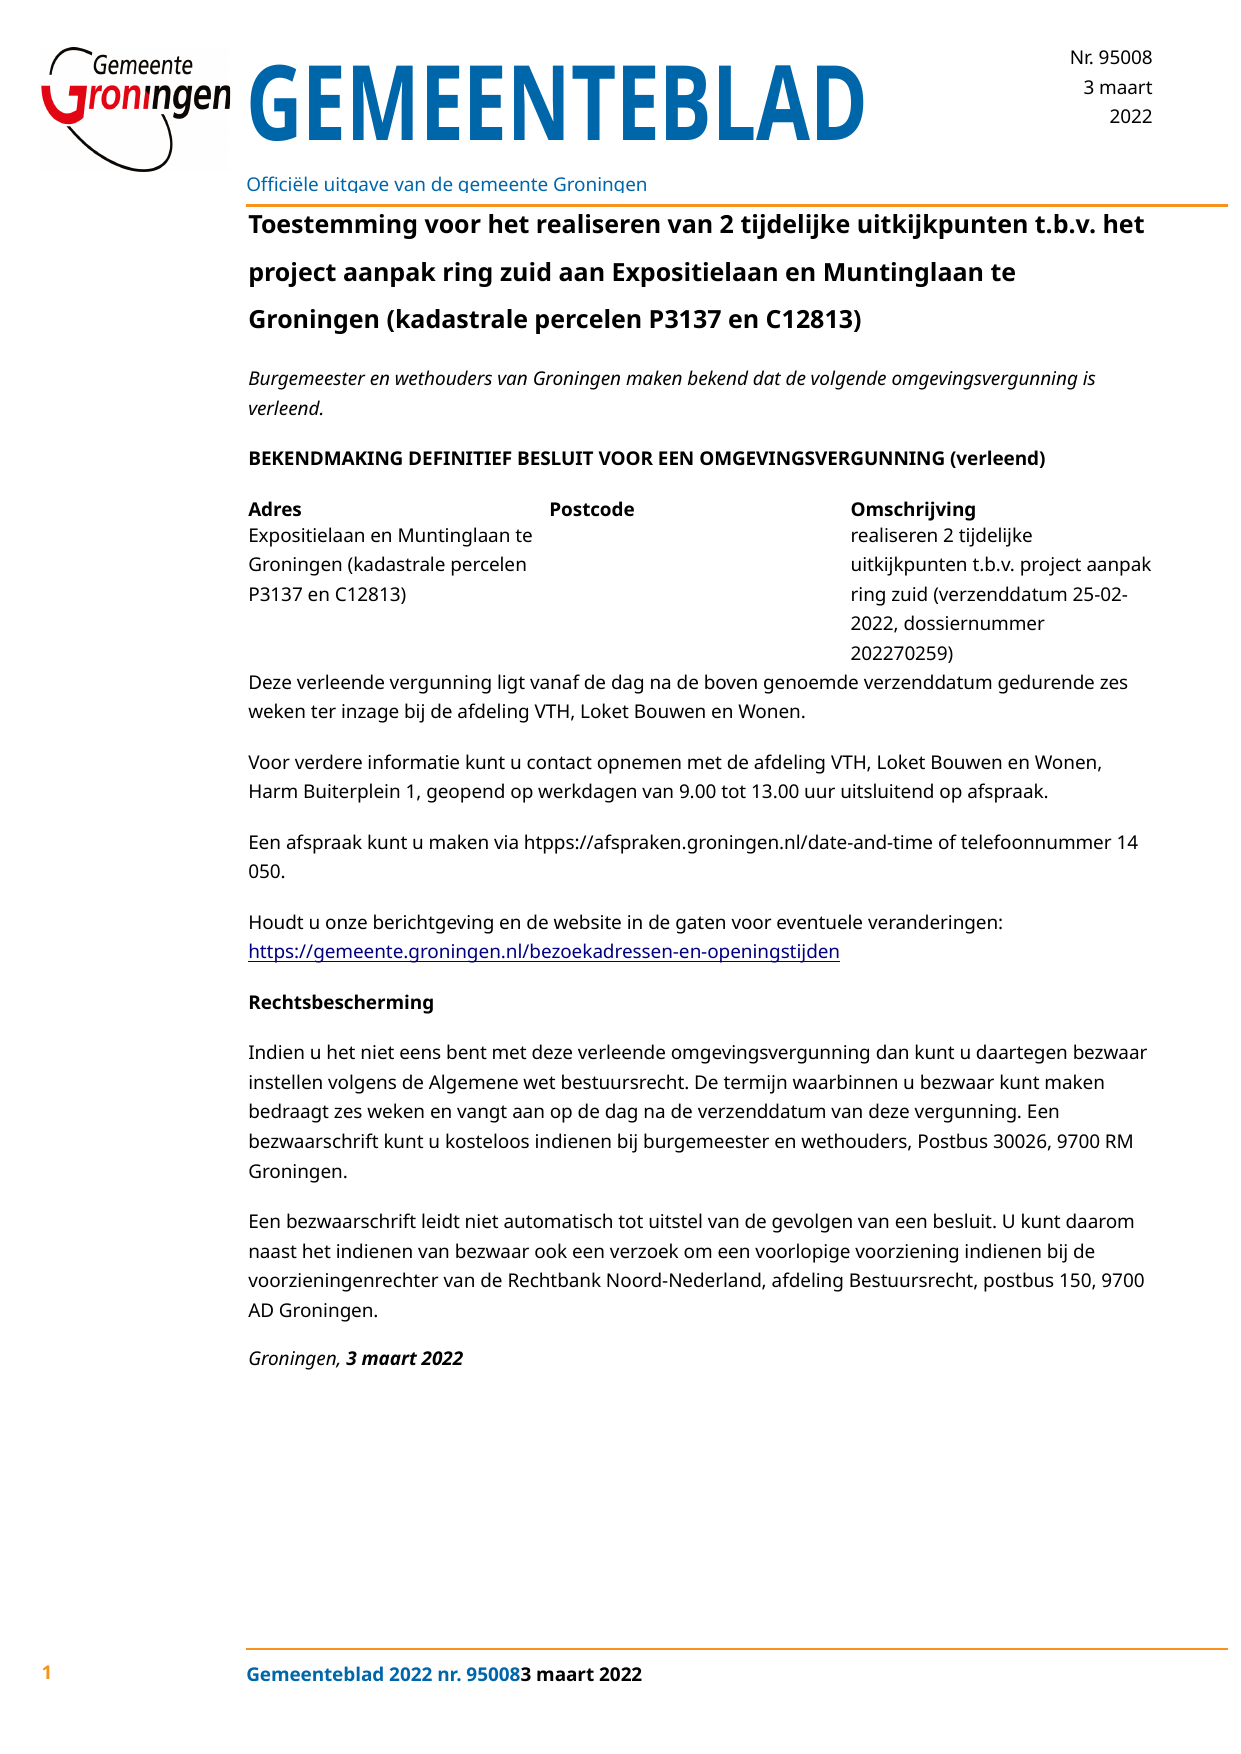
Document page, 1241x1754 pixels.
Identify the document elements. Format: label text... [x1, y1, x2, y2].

table_cell [549, 522, 850, 666]
text Houdt u onze berichtgeving en de website in de gaten voor eventuele veranderingen: https://gemeente.groningen.nl/bezoekadressen-en-openingstijden [248, 909, 1152, 964]
text Rechtsbescherming [248, 989, 1152, 1015]
table_header Postcode [549, 496, 850, 522]
text Toestemming voor het realiseren van 2 tijdelijke uitkijkpunten t.b.v. het project aanpak ring zuid aan Expositielaan en Muntinglaan te Groningen (kadastrale percelen P3137 en C12813) [248, 207, 1152, 336]
table_cell realiseren 2 tijdelijke uitkijkpunten t.b.v. project aanpak ring zuid (verzenddatum 25-02-2022, dossiernummer 202270259) [850, 522, 1152, 666]
text Indien u het niet eens bent met deze verleende omgevingsvergunning dan kunt u daartegen bezwaar instellen volgens de Algemene wet bestuursrecht. De termijn waarbinnen u bezwaar kunt maken bedraagt zes weken en vangt aan op de dag na de verzenddatum van deze vergunning. Een bezwaarschrift kunt u kosteloos indienen bij burgemeester en wethouders, Postbus 30026, 9700 RM Groningen. [248, 1039, 1152, 1183]
text Groningen, 3 maart 2022 [248, 1345, 1152, 1371]
table_header Omschrijving [850, 496, 1152, 522]
text Voor verdere informatie kunt u contact opnemen met de afdeling VTH, Loket Bouwen en Wonen, Harm Buiterplein 1, geopend op werkdagen van 9.00 tot 13.00 uur uitsluitend op afspraak. [248, 749, 1152, 804]
text Deze verleende vergunning ligt vanaf de dag na de boven genoemde verzenddatum gedurende zes weken ter inzage bij de afdeling VTH, Loket Bouwen en Wonen. [248, 669, 1152, 724]
text Burgemeester en wethouders van Groningen maken bekend dat de volgende omgevingsvergunning is verleend. [248, 366, 1152, 421]
table_cell Expositielaan en Muntinglaan te Groningen (kadastrale percelen P3137 en C12813) [248, 522, 549, 666]
table_header Adres [248, 496, 549, 522]
text Een afspraak kunt u maken via htpps://afspraken.groningen.nl/date-and-time of telefoonnummer 14 050. [248, 829, 1152, 884]
picture [41, 47, 231, 172]
text Een bezwaarschrift leidt niet automatisch tot uitstel van de gevolgen van een besluit. U kunt daarom naast het indienen van bezwaar ook een verzoek om een voorlopige voorziening indienen bij de voorzieningenrechter van de Rechtbank Noord-Nederland, afdeling Bestuursrecht, postbus 150, 9700 AD Groningen. [248, 1208, 1152, 1323]
text BEKENDMAKING DEFINITIEF BESLUIT VOOR EEN OMGEVINGSVERGUNNING (verleend) [248, 446, 1152, 471]
